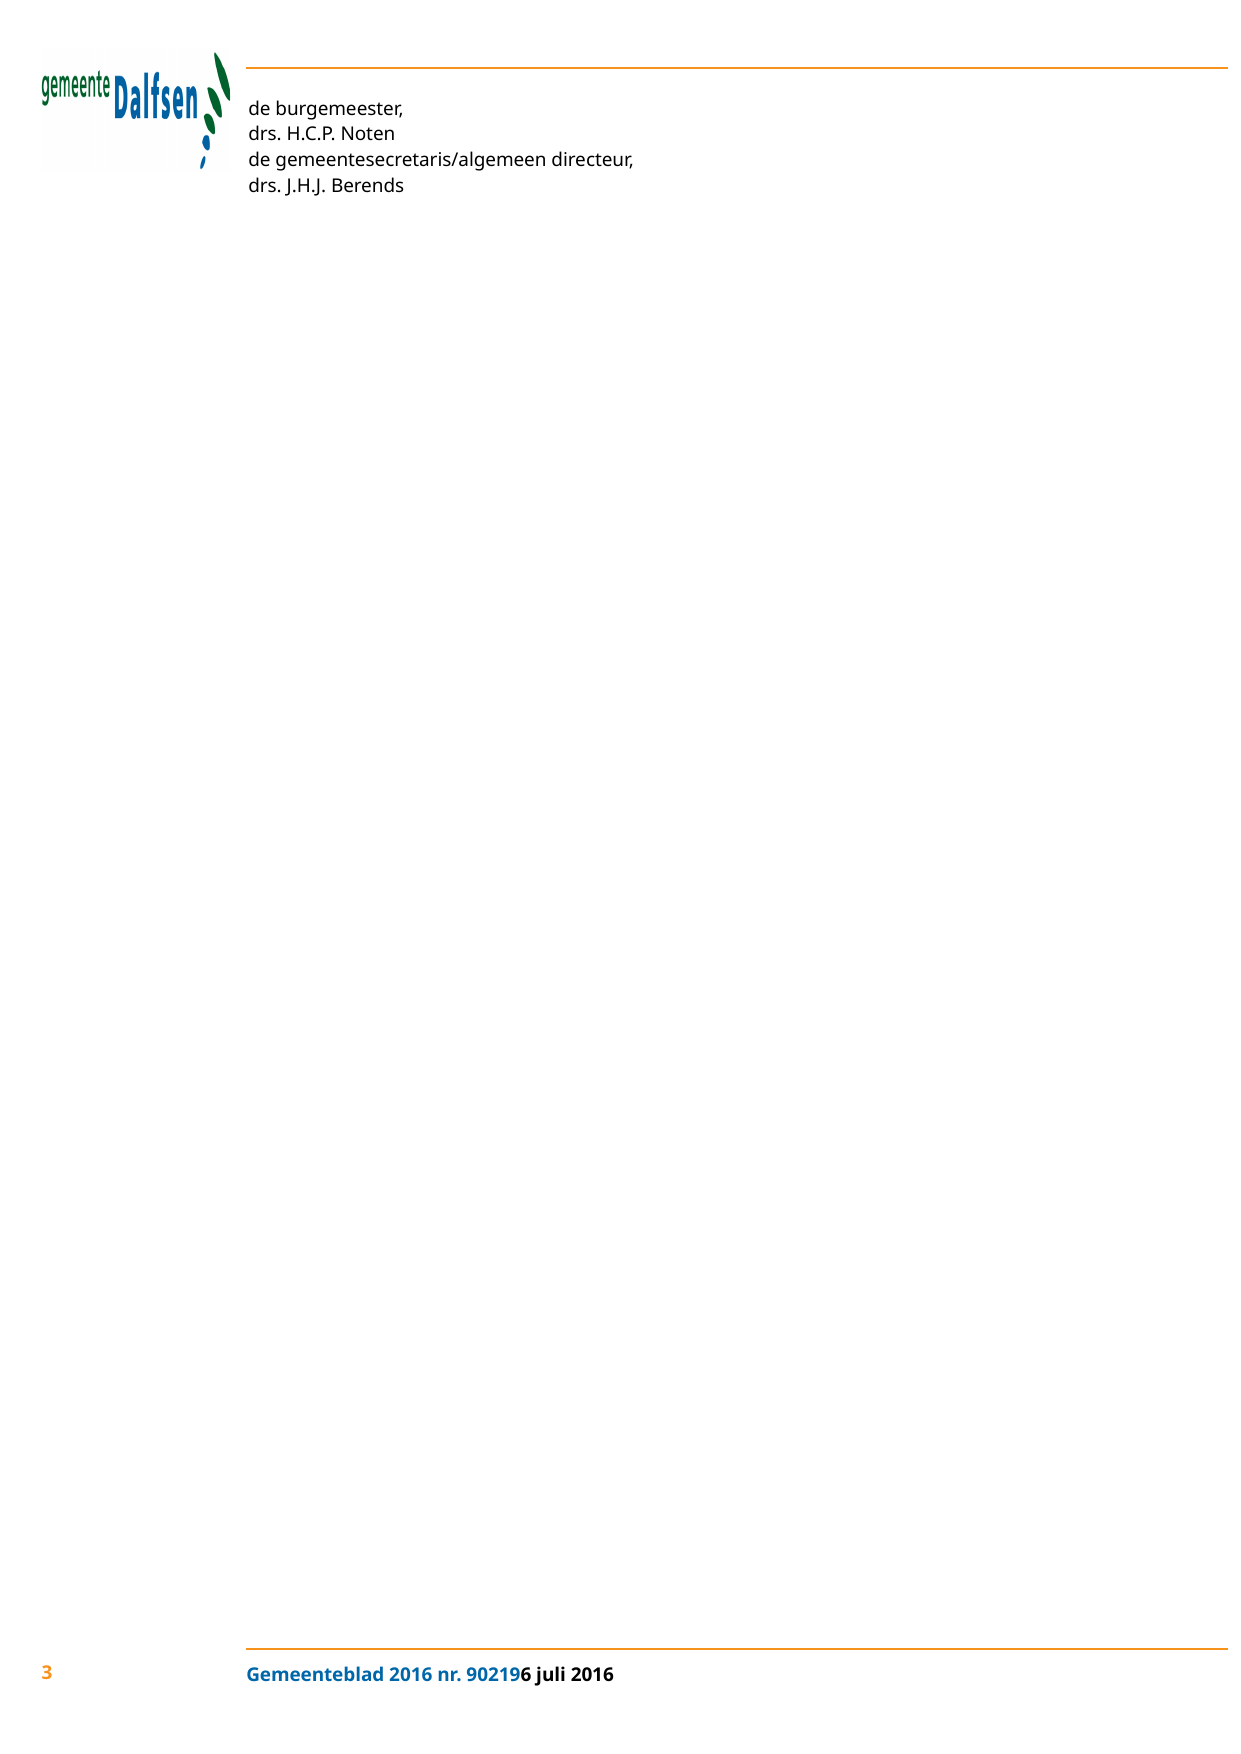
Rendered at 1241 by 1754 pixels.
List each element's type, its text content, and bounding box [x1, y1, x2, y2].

text de burgemeester, [248, 95, 1152, 121]
picture [41, 47, 231, 172]
text drs. H.C.P. Noten [248, 121, 1152, 146]
text de gemeentesecretaris/algemeen directeur, [248, 146, 1152, 172]
text drs. J.H.J. Berends [248, 172, 1152, 198]
